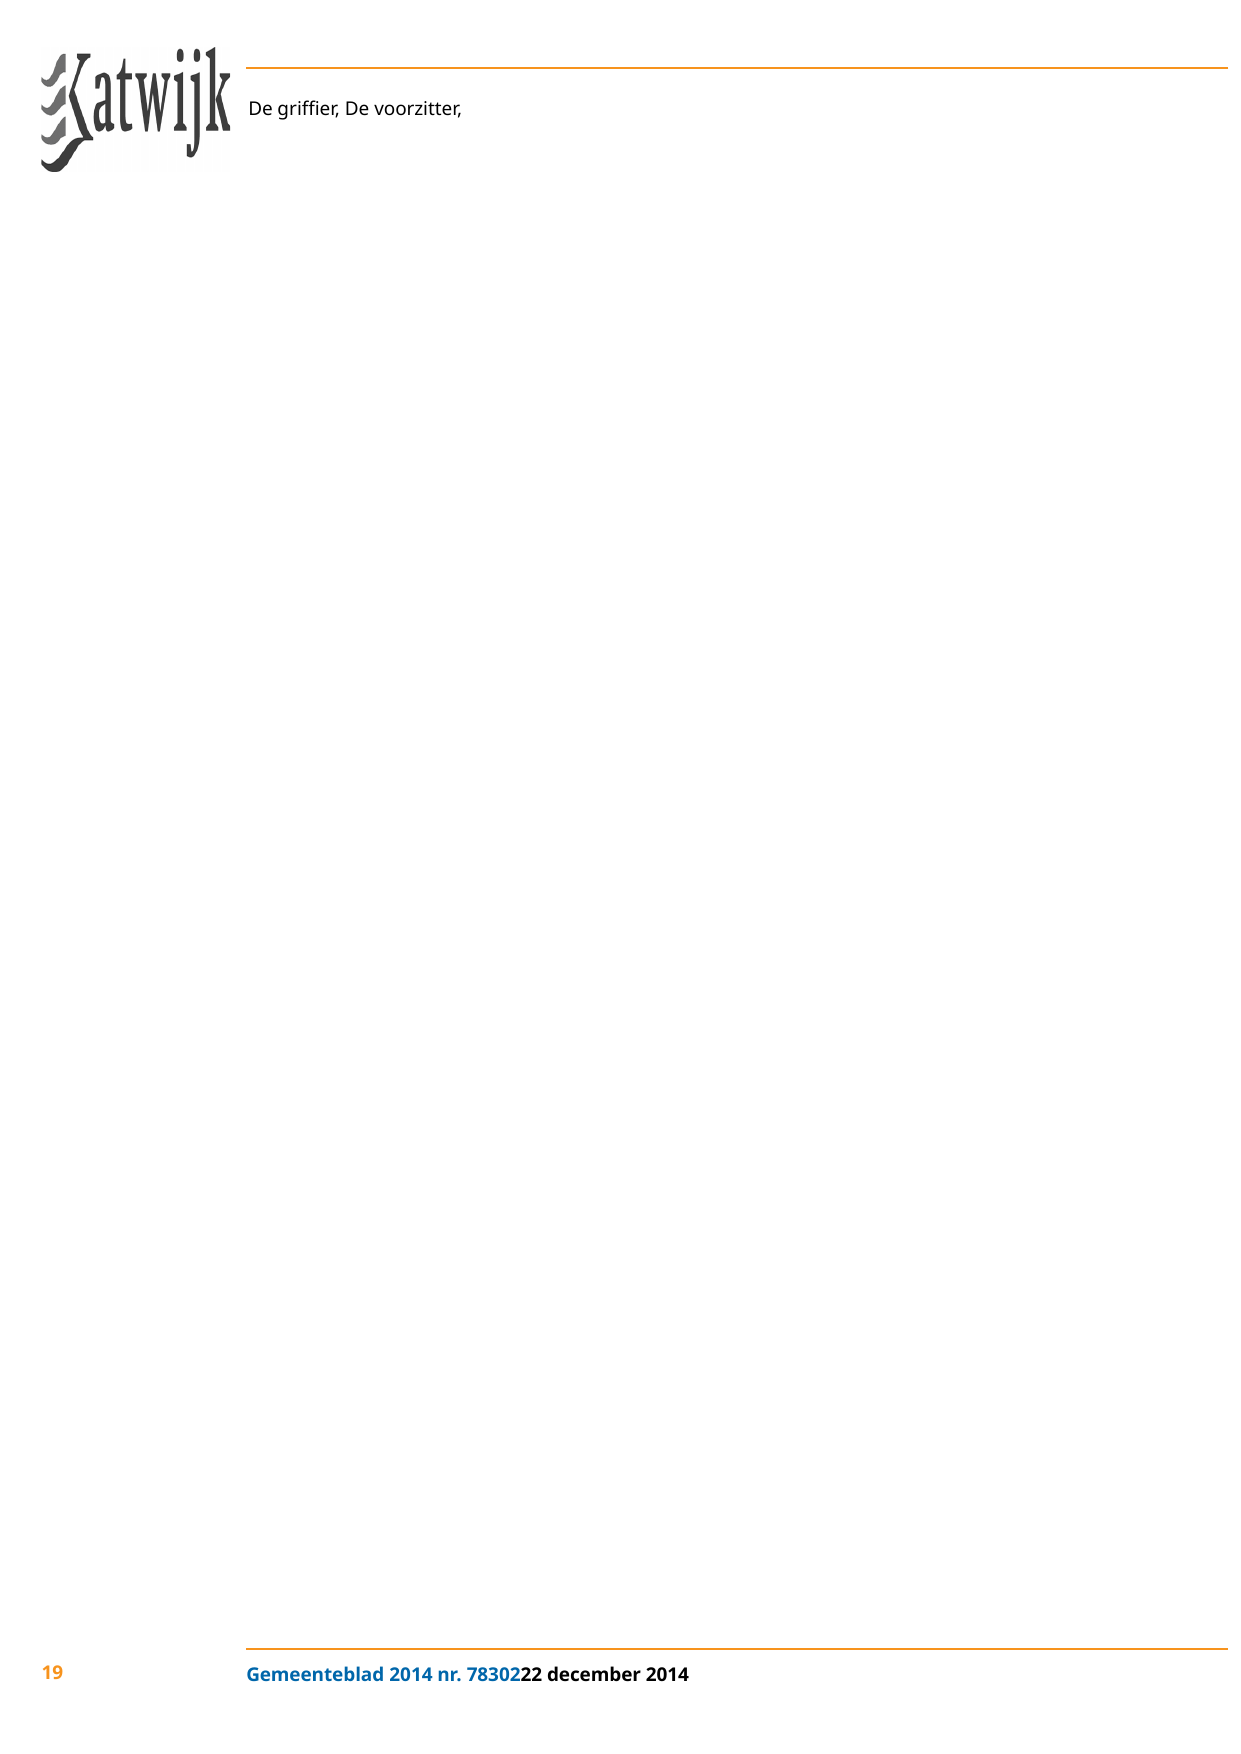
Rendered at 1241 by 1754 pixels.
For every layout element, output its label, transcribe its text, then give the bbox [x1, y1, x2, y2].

picture [41, 47, 231, 172]
text De griffier, De voorzitter, [248, 95, 1152, 121]
